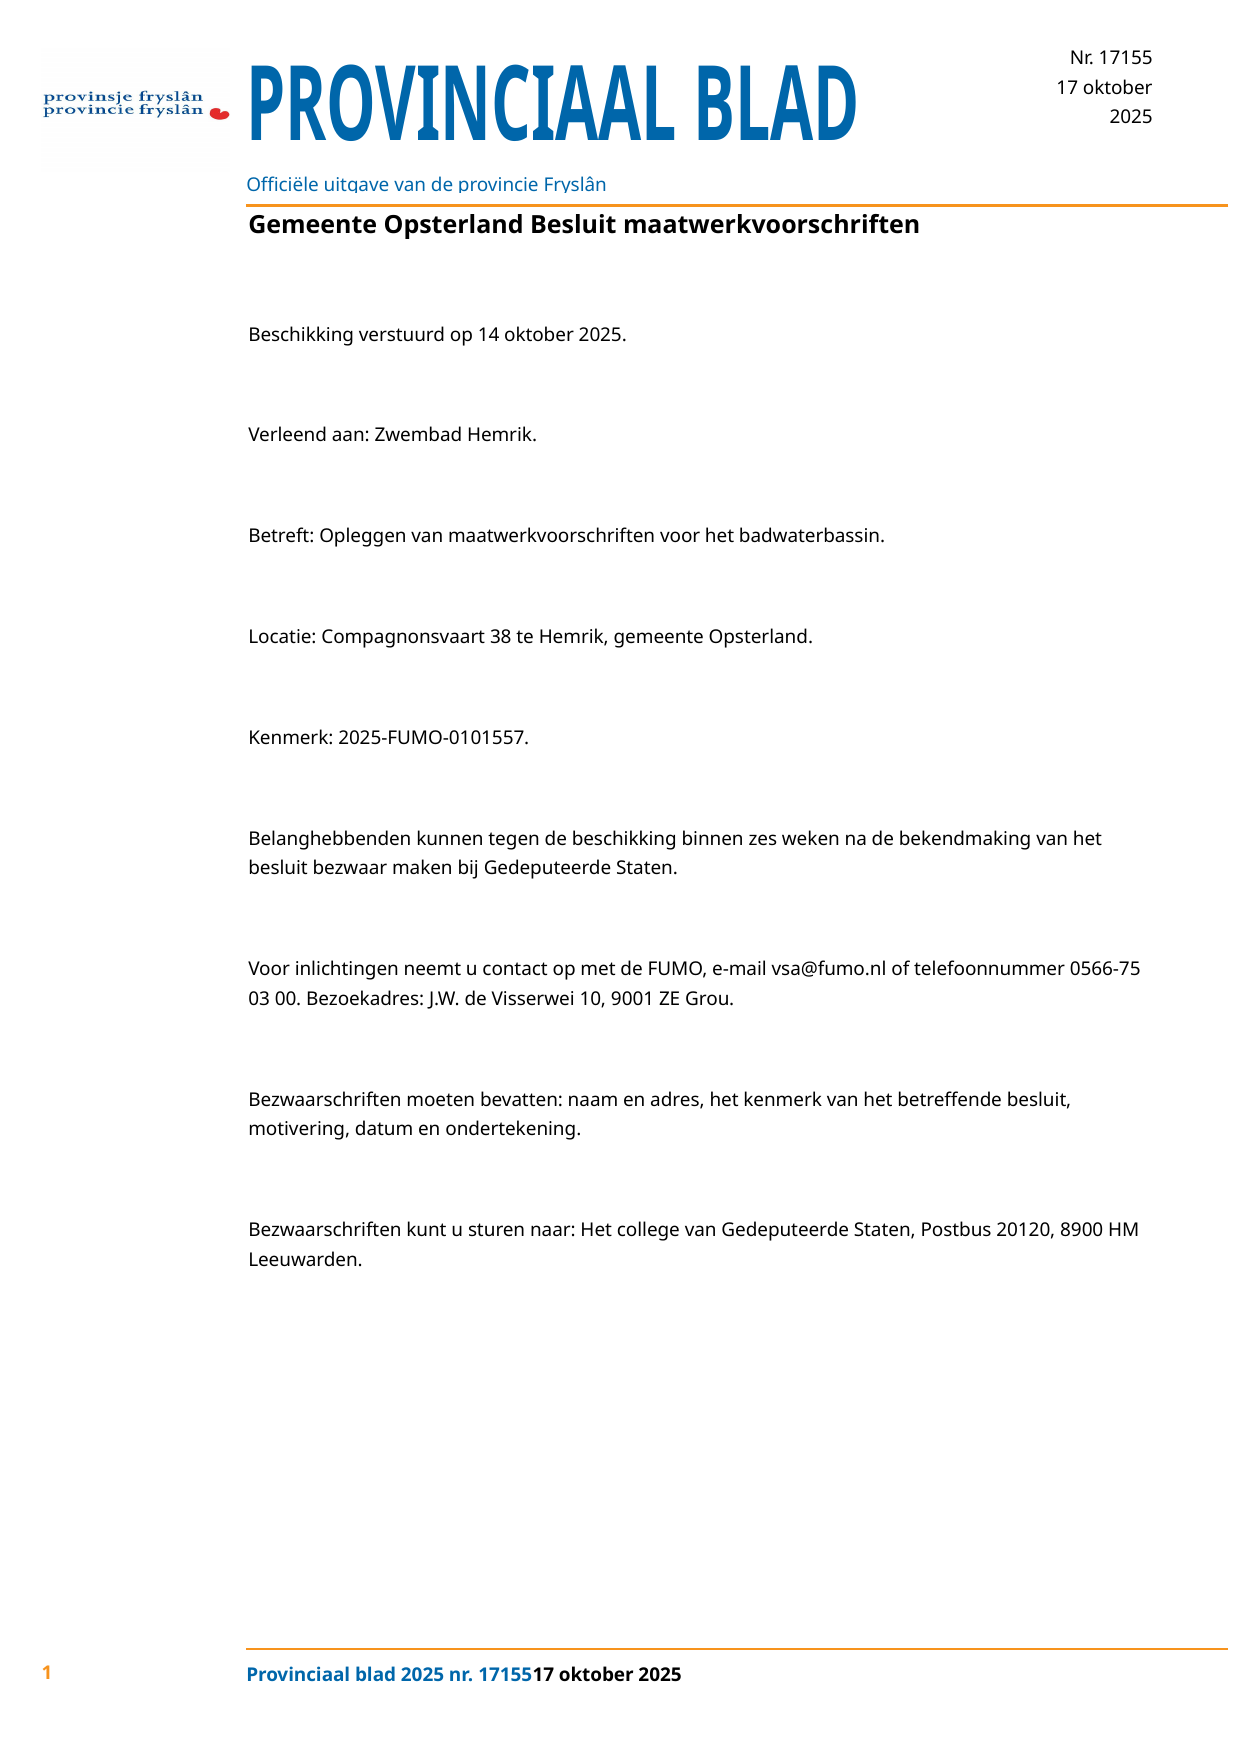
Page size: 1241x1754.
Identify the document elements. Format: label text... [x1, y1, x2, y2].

text Bezwaarschriften moeten bevatten: naam en adres, het kenmerk van het betreffende besluit, motivering, datum en ondertekening. [248, 1086, 1152, 1141]
text Locatie: Compagnonsvaart 38 te Hemrik, gemeente Opsterland. [248, 623, 1152, 649]
text Voor inlichtingen neemt u contact op met de FUMO, e-mail vsa@fumo.nl of telefoonnummer 0566-75 03 00. Bezoekadres: J.W. de Visserwei 10, 9001 ZE Grou. [248, 955, 1152, 1011]
text Kenmerk: 2025-FUMO-0101557. [248, 724, 1152, 750]
text Belanghebbenden kunnen tegen de beschikking binnen zes weken na de bekendmaking van het besluit bezwaar maken bij Gedeputeerde Staten. [248, 825, 1152, 880]
text Betreft: Opleggen van maatwerkvoorschriften voor het badwaterbassin. [248, 522, 1152, 548]
text Bezwaarschriften kunt u sturen naar: Het college van Gedeputeerde Staten, Postbus 20120, 8900 HM Leeuwarden. [248, 1216, 1152, 1271]
text Beschikking verstuurd op 14 oktober 2025. [248, 321, 1152, 346]
picture [41, 47, 231, 172]
text Verleend aan: Zwembad Hemrik. [248, 422, 1152, 447]
text Gemeente Opsterland Besluit maatwerkvoorschriften [248, 207, 1152, 241]
